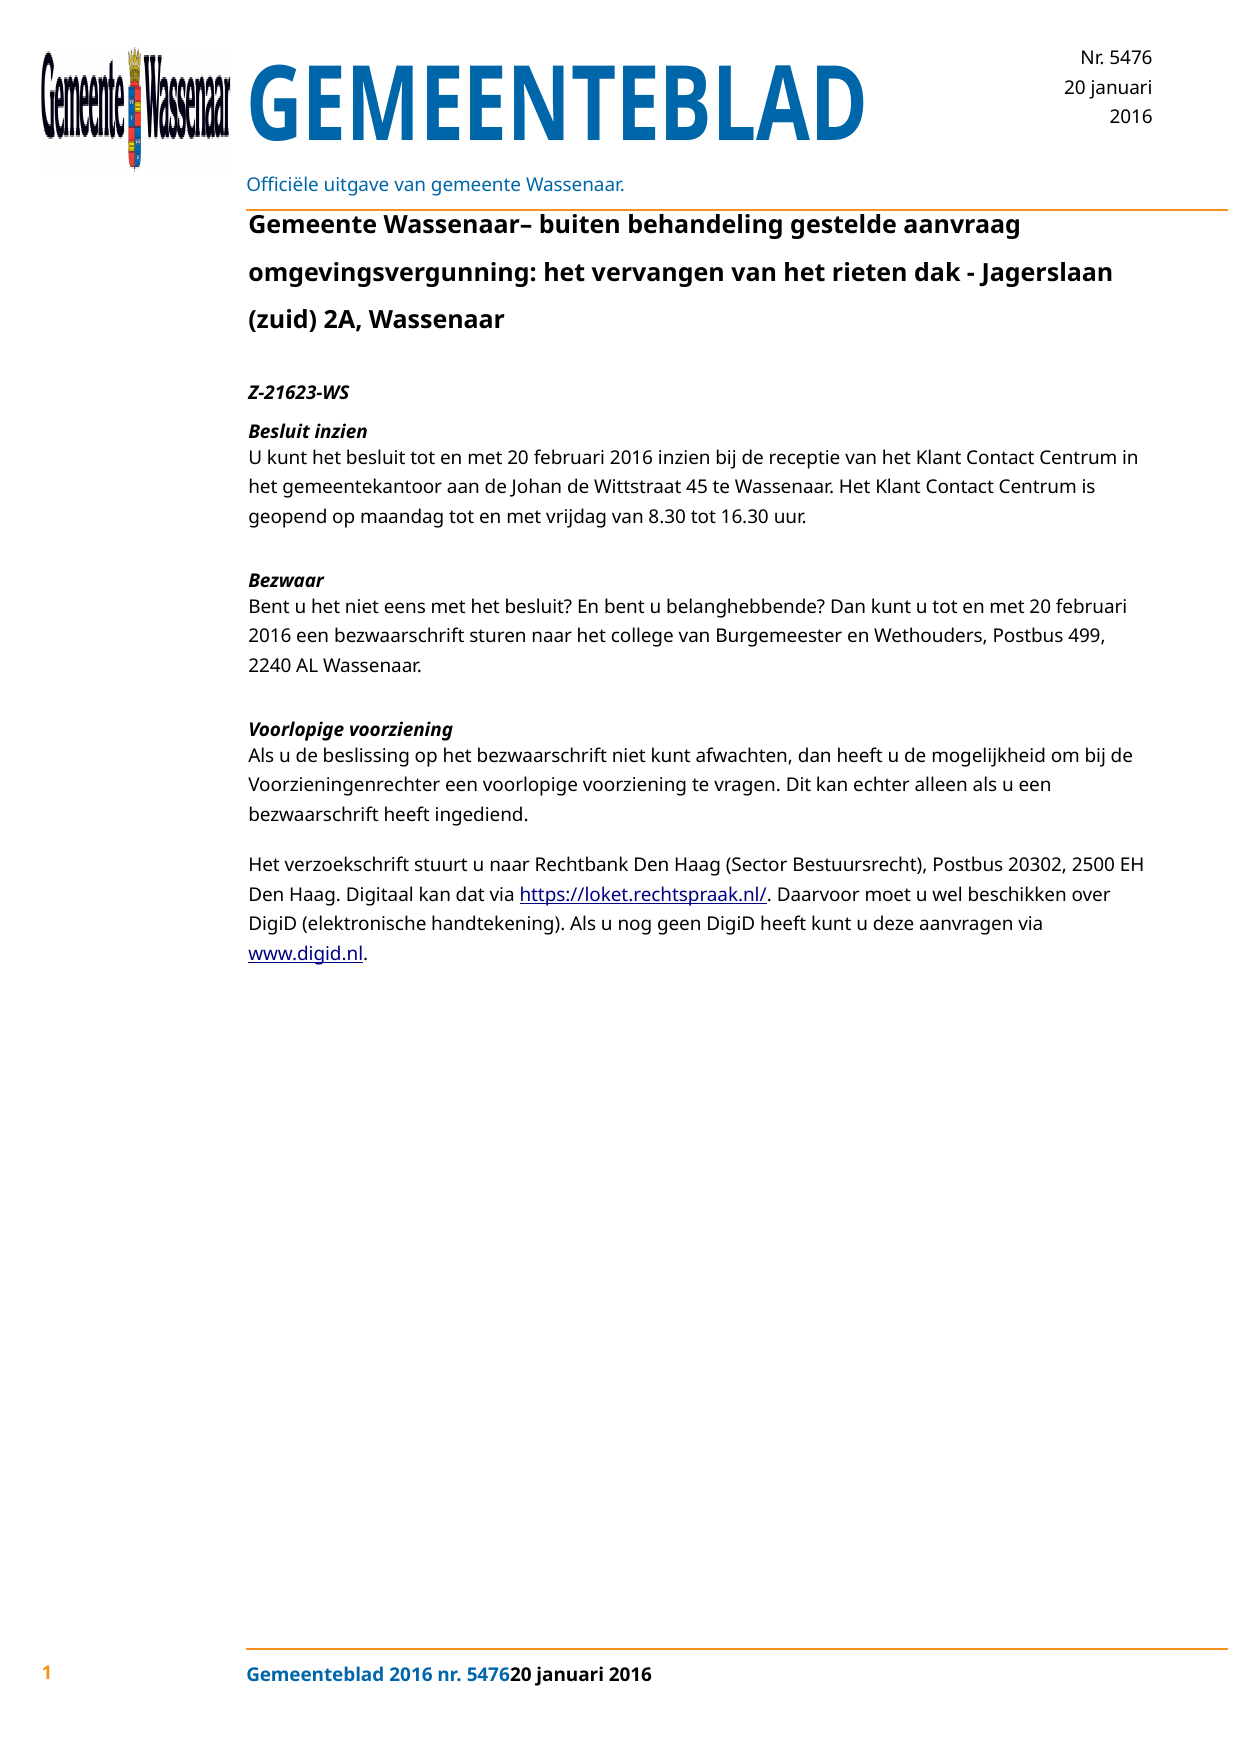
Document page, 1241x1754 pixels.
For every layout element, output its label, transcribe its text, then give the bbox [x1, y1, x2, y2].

text Het verzoekschrift stuurt u naar Rechtbank Den Haag (Sector Bestuursrecht), Postbus 20302, 2500 EH Den Haag. Digitaal kan dat via https://loket.rechtspraak.nl/. Daarvoor moet u wel beschikken over DigiD (elektronische handtekening). Als u nog geen DigiD heeft kunt u deze aanvragen via www.digid.nl. [248, 851, 1152, 966]
text Bezwaar [248, 567, 1152, 593]
text Bent u het niet eens met het besluit? En bent u belanghebbende? Dan kunt u tot en met 20 februari 2016 een bezwaarschrift sturen naar het college van Burgemeester en Wethouders, Postbus 499, 2240 AL Wassenaar. [248, 593, 1152, 678]
text Besluit inzien [248, 418, 1152, 444]
text Z-21623-WS [248, 379, 1152, 405]
text U kunt het besluit tot en met 20 februari 2016 inzien bij de receptie van het Klant Contact Centrum in het gemeentekantoor aan de Johan de Wittstraat 45 te Wassenaar. Het Klant Contact Centrum is geopend op maandag tot en met vrijdag van 8.30 tot 16.30 uur. [248, 444, 1152, 529]
text Voorlopige voorziening [248, 716, 1152, 742]
text Als u de beslissing op het bezwaarschrift niet kunt afwachten, dan heeft u de mogelijkheid om bij de Voorzieningenrechter een voorlopige voorziening te vragen. Dit kan echter alleen als u een bezwaarschrift heeft ingediend. [248, 742, 1152, 827]
picture [41, 47, 231, 172]
text Gemeente Wassenaar– buiten behandeling gestelde aanvraag omgevingsvergunning: het vervangen van het rieten dak - Jagerslaan (zuid) 2A, Wassenaar [248, 211, 1152, 336]
